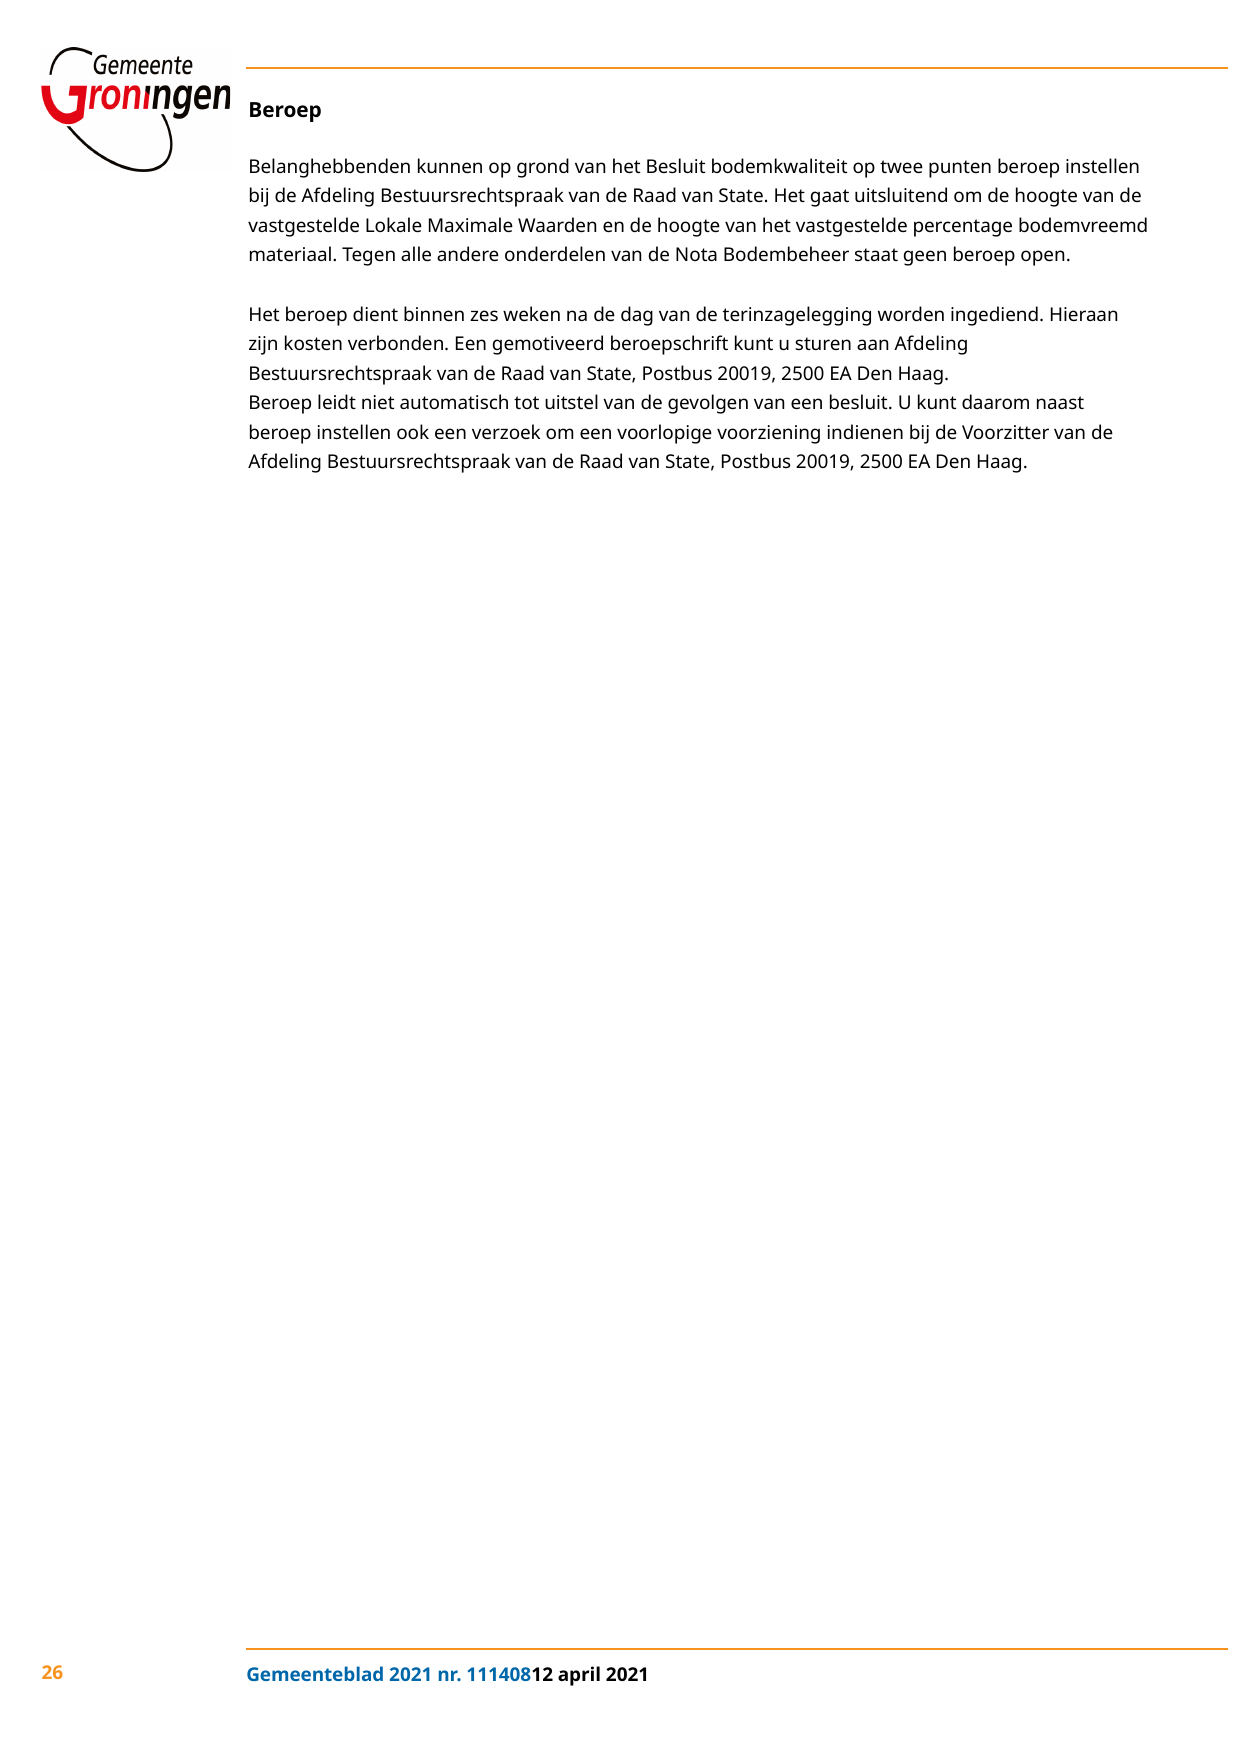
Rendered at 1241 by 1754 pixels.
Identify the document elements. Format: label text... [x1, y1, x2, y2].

text Beroep [248, 95, 1152, 123]
picture [41, 47, 231, 172]
text Het beroep dient binnen zes weken na de dag van de terinzagelegging worden ingediend. Hieraan zijn kosten verbonden. Een gemotiveerd beroepschrift kunt u sturen aan Afdeling Bestuursrechtspraak van de Raad van State, Postbus 20019, 2500 EA Den Haag. [248, 301, 1152, 386]
text Belanghebbenden kunnen op grond van het Besluit bodemkwaliteit op twee punten beroep instellen bij de Afdeling Bestuursrechtspraak van de Raad van State. Het gaat uitsluitend om de hoogte van de vastgestelde Lokale Maximale Waarden en de hoogte van het vastgestelde percentage bodemvreemd materiaal. Tegen alle andere onderdelen van de Nota Bodembeheer staat geen beroep open. [248, 153, 1152, 267]
text Beroep leidt niet automatisch tot uitstel van de gevolgen van een besluit. U kunt daarom naast beroep instellen ook een verzoek om een voorlopige voorziening indienen bij de Voorzitter van de Afdeling Bestuursrechtspraak van de Raad van State, Postbus 20019, 2500 EA Den Haag. [248, 389, 1152, 474]
